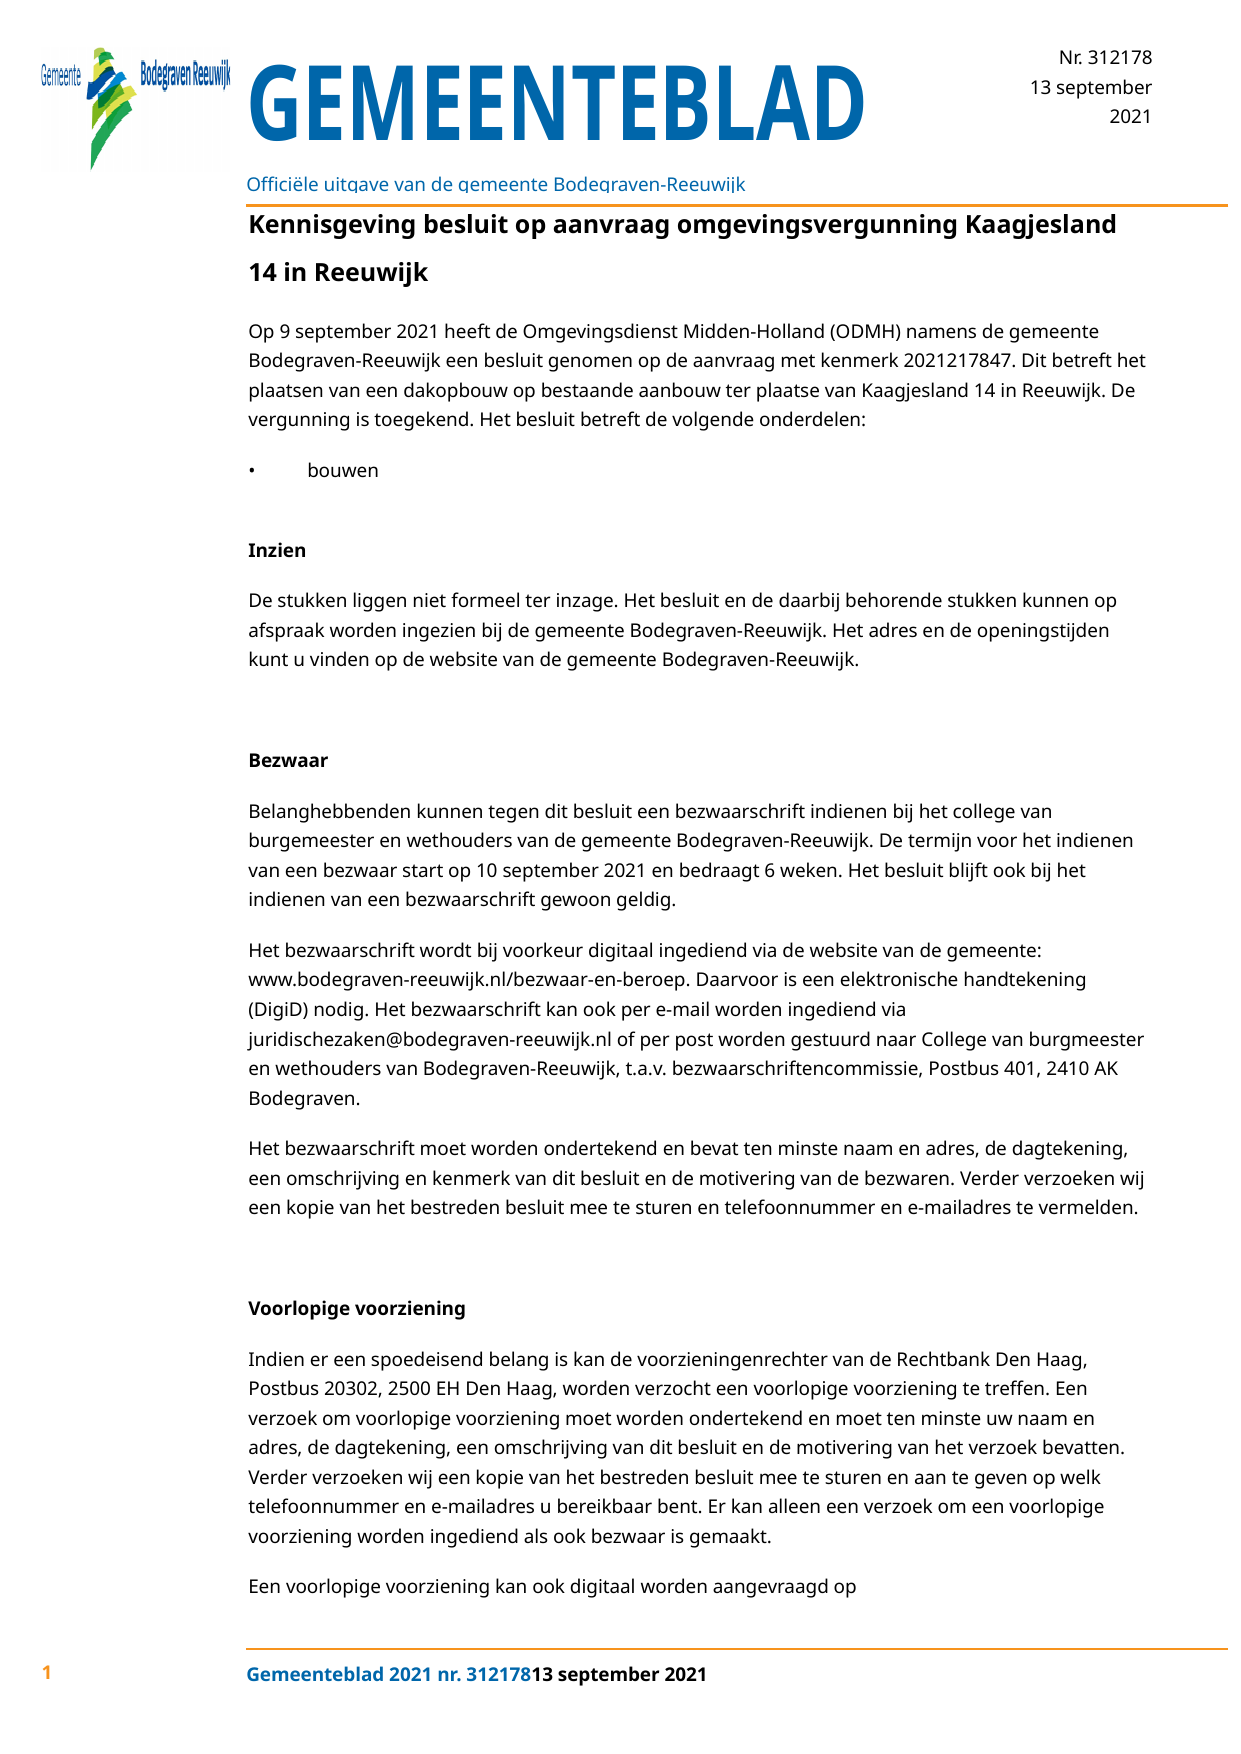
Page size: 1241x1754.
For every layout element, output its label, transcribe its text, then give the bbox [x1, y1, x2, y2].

picture [41, 47, 231, 172]
text Het bezwaarschrift wordt bij voorkeur digitaal ingediend via de website van de gemeente: www.bodegraven-reeuwijk.nl/bezwaar-en-beroep. Daarvoor is een elektronische handtekening (DigiD) nodig. Het bezwaarschrift kan ook per e-mail worden ingediend via juridischezaken@bodegraven-reeuwijk.nl of per post worden gestuurd naar College van burgmeester en wethouders van Bodegraven-Reeuwijk, t.a.v. bezwaarschriftencommissie, Postbus 401, 2410 AK Bodegraven. [248, 937, 1152, 1111]
text Voorlopige voorziening [248, 1295, 1152, 1321]
text Indien er een spoedeisend belang is kan de voorzieningenrechter van de Rechtbank Den Haag, Postbus 20302, 2500 EH Den Haag, worden verzocht een voorlopige voorziening te treffen. Een verzoek om voorlopige voorziening moet worden ondertekend en moet ten minste uw naam en adres, de dagtekening, een omschrijving van dit besluit en de motivering van het verzoek bevatten. Verder verzoeken wij een kopie van het bestreden besluit mee te sturen en aan te geven op welk telefoonnummer en e-mailadres u bereikbaar bent. Er kan alleen een verzoek om een voorlopige voorziening worden ingediend als ook bezwaar is gemaakt. [248, 1346, 1152, 1549]
text Inzien [248, 537, 1152, 563]
text Bezwaar [248, 747, 1152, 773]
text Een voorlopige voorziening kan ook digitaal worden aangevraagd op [248, 1574, 1152, 1599]
list bouwen [248, 457, 1152, 483]
text Kennisgeving besluit op aanvraag omgevingsvergunning Kaagjesland 14 in Reeuwijk [248, 207, 1152, 288]
text Op 9 september 2021 heeft de Omgevingsdienst Midden-Holland (ODMH) namens de gemeente Bodegraven-Reeuwijk een besluit genomen op de aanvraag met kenmerk 2021217847. Dit betreft het plaatsen van een dakopbouw op bestaande aanbouw ter plaatse van Kaagjesland 14 in Reeuwijk. De vergunning is toegekend. Het besluit betreft de volgende onderdelen: [248, 318, 1152, 432]
text De stukken liggen niet formeel ter inzage. Het besluit en de daarbij behorende stukken kunnen op afspraak worden ingezien bij de gemeente Bodegraven-Reeuwijk. Het adres en de openingstijden kunt u vinden op de website van de gemeente Bodegraven-Reeuwijk. [248, 587, 1152, 672]
text Belanghebbenden kunnen tegen dit besluit een bezwaarschrift indienen bij het college van burgemeester en wethouders van de gemeente Bodegraven-Reeuwijk. De termijn voor het indienen van een bezwaar start op 10 september 2021 en bedraagt 6 weken. Het besluit blijft ook bij het indienen van een bezwaarschrift gewoon geldig. [248, 798, 1152, 912]
text Het bezwaarschrift moet worden ondertekend en bevat ten minste naam en adres, de dagtekening, een omschrijving en kenmerk van dit besluit en de motivering van de bezwaren. Verder verzoeken wij een kopie van het bestreden besluit mee te sturen en telefoonnummer en e-mailadres te vermelden. [248, 1135, 1152, 1220]
